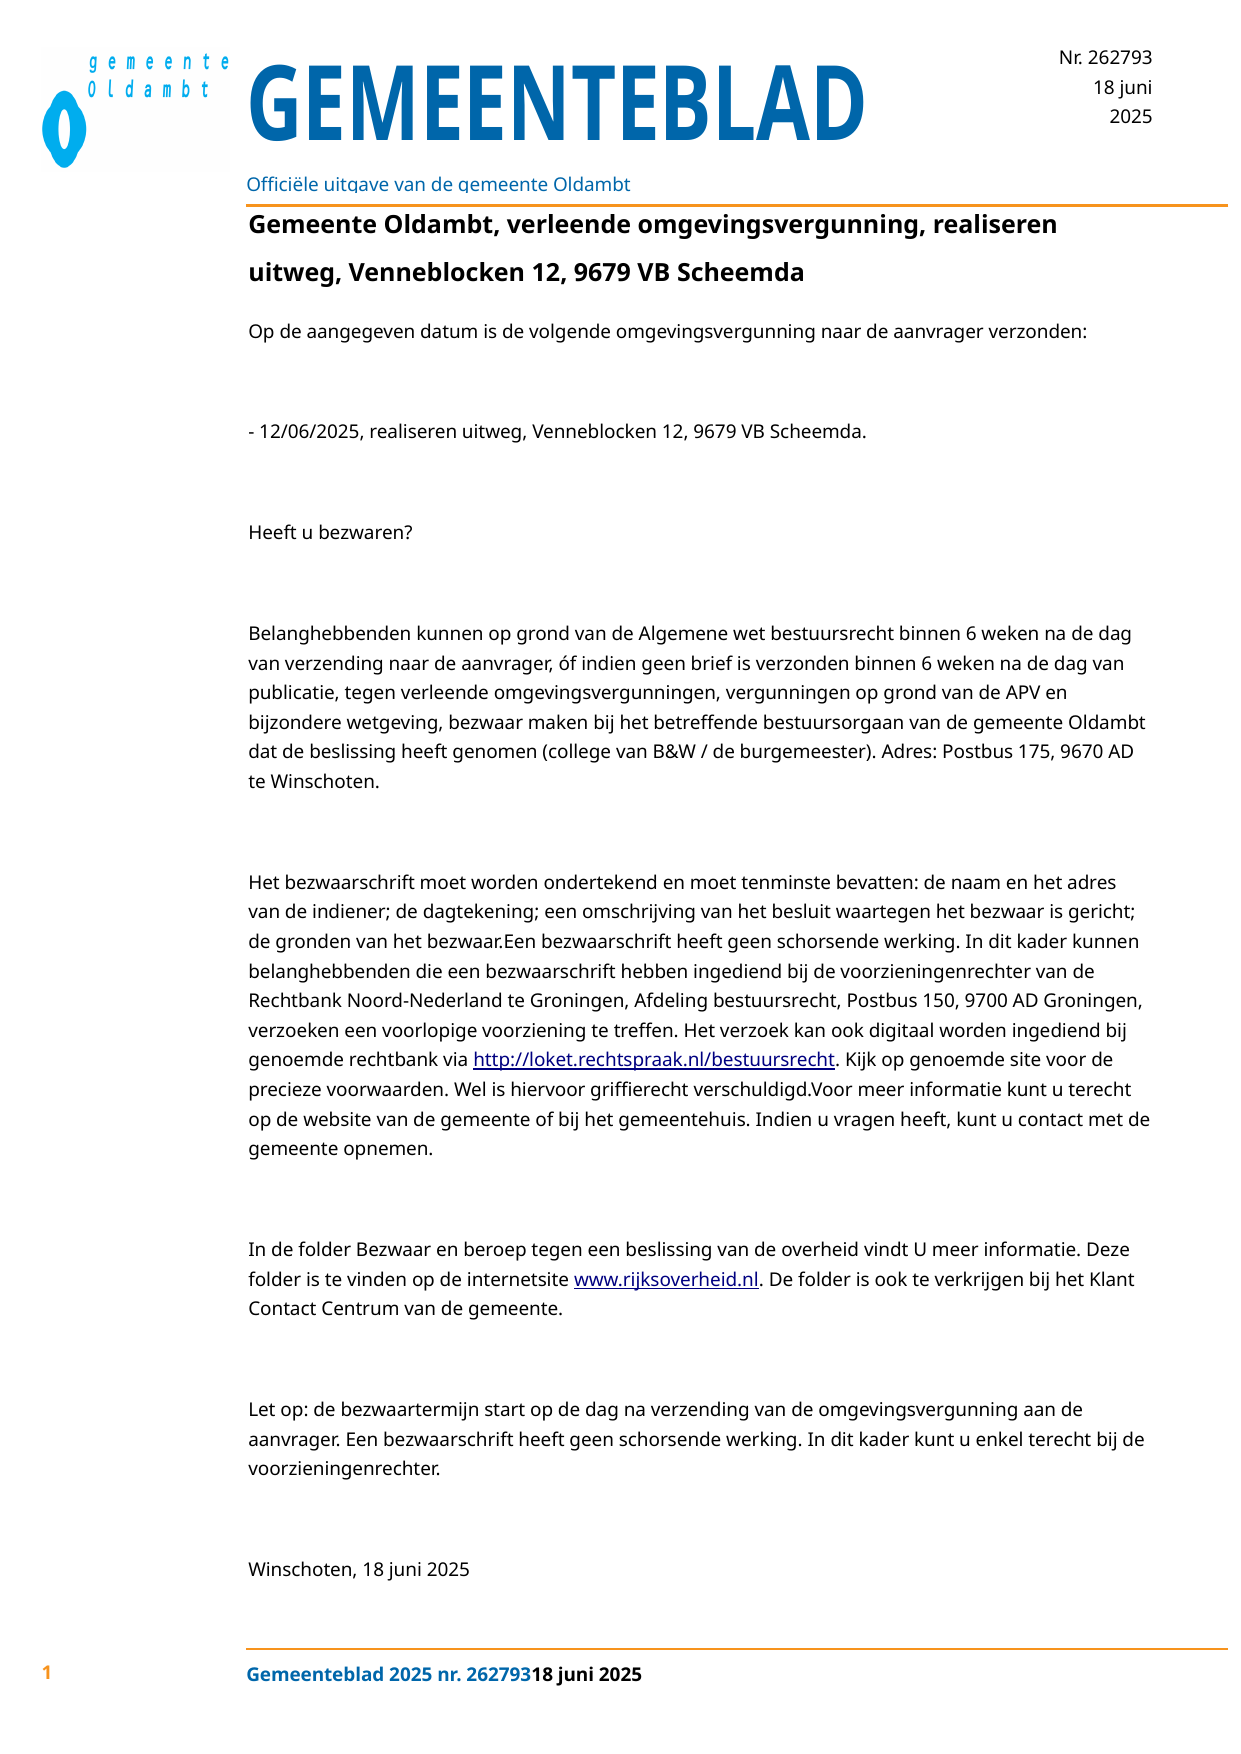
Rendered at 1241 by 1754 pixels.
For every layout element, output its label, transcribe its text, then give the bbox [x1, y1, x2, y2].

text Gemeente Oldambt, verleende omgevingsvergunning, realiseren uitweg, Venneblocken 12, 9679 VB Scheemda [248, 207, 1152, 288]
text Op de aangegeven datum is de volgende omgevingsvergunning naar de aanvrager verzonden: [248, 318, 1152, 344]
text Belanghebbenden kunnen op grond van de Algemene wet bestuursrecht binnen 6 weken na de dag van verzending naar de aanvrager, óf indien geen brief is verzonden binnen 6 weken na de dag van publicatie, tegen verleende omgevingsvergunningen, vergunningen op grond van de APV en bijzondere wetgeving, bezwaar maken bij het betreffende bestuursorgaan van de gemeente Oldambt dat de beslissing heeft genomen (college van B&W / de burgemeester). Adres: Postbus 175, 9670 AD te Winschoten. [248, 620, 1152, 794]
text Het bezwaarschrift moet worden ondertekend en moet tenminste bevatten: de naam en het adres van de indiener; de dagtekening; een omschrijving van het besluit waartegen het bezwaar is gericht; de gronden van het bezwaar.Een bezwaarschrift heeft geen schorsende werking. In dit kader kunnen belanghebbenden die een bezwaarschrift hebben ingediend bij de voorzieningenrechter van de Rechtbank Noord-Nederland te Groningen, Afdeling bestuursrecht, Postbus 150, 9700 AD Groningen, verzoeken een voorlopige voorziening te treffen. Het verzoek kan ook digitaal worden ingediend bij genoemde rechtbank via http://loket.rechtspraak.nl/bestuursrecht. Kijk op genoemde site voor de precieze voorwaarden. Wel is hiervoor griffierecht verschuldigd.Voor meer informatie kunt u terecht op de website van de gemeente of bij het gemeentehuis. Indien u vragen heeft, kunt u contact met de gemeente opnemen. [248, 869, 1152, 1161]
picture [41, 47, 231, 172]
text In de folder Bezwaar en beroep tegen een beslissing van de overheid vindt U meer informatie. Deze folder is te vinden op de internetsite www.rijksoverheid.nl. De folder is ook te verkrijgen bij het Klant Contact Centrum van de gemeente. [248, 1236, 1152, 1321]
text - 12/06/2025, realiseren uitweg, Venneblocken 12, 9679 VB Scheemda. [248, 419, 1152, 444]
text Heeft u bezwaren? [248, 519, 1152, 545]
text Let op: de bezwaartermijn start op de dag na verzending van de omgevingsvergunning aan de aanvrager. Een bezwaarschrift heeft geen schorsende werking. In dit kader kunt u enkel terecht bij de voorzieningenrechter. [248, 1396, 1152, 1481]
text Winschoten, 18 juni 2025 [248, 1556, 1152, 1582]
